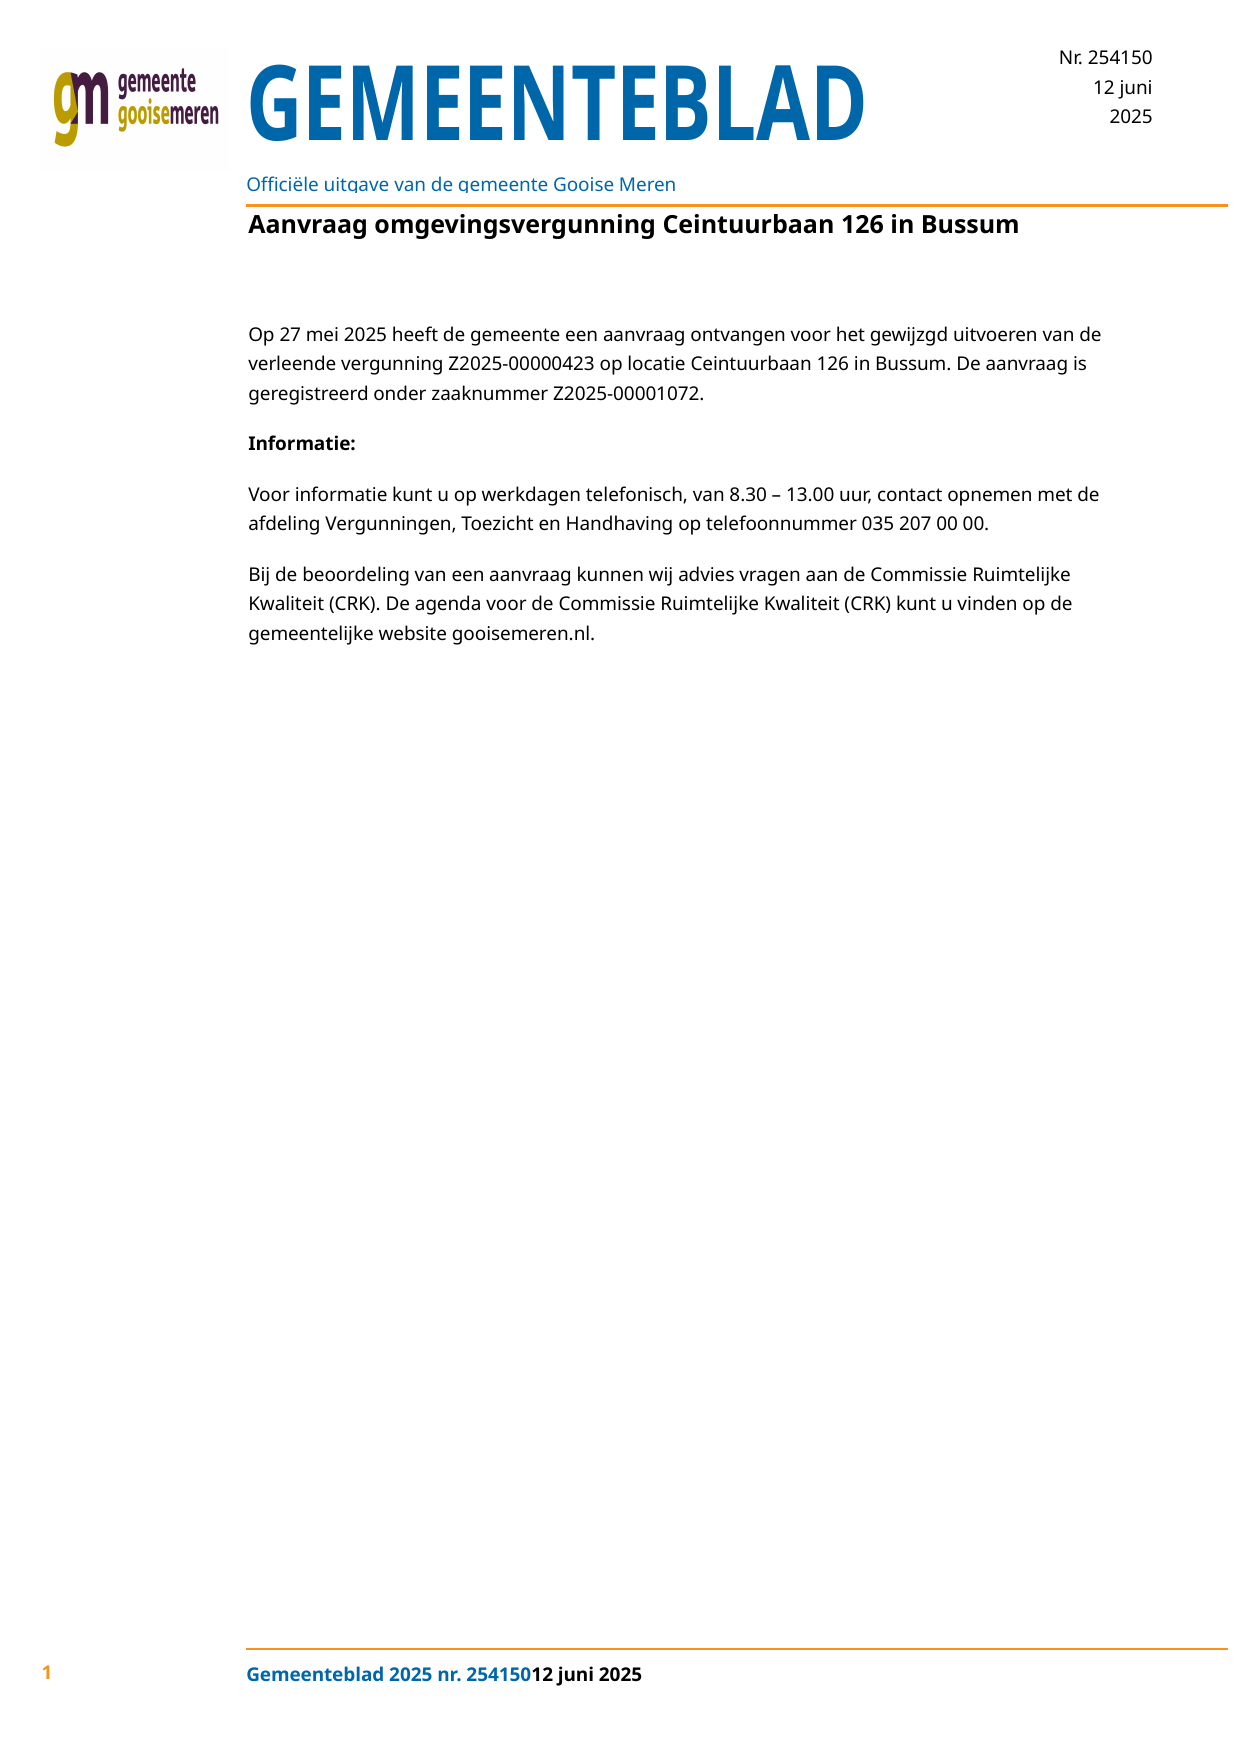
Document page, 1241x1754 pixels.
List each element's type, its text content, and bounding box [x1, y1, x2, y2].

picture [41, 47, 231, 172]
text Voor informatie kunt u op werkdagen telefonisch, van 8.30 – 13.00 uur, contact opnemen met de afdeling Vergunningen, Toezicht en Handhaving op telefoonnummer 035 207 00 00. [248, 481, 1152, 536]
text Op 27 mei 2025 heeft de gemeente een aanvraag ontvangen voor het gewijzgd uitvoeren van de verleende vergunning Z2025-00000423 op locatie Ceintuurbaan 126 in Bussum. De aanvraag is geregistreerd onder zaaknummer Z2025-00001072. [248, 321, 1152, 406]
text Bij de beoordeling van een aanvraag kunnen wij advies vragen aan de Commissie Ruimtelijke Kwaliteit (CRK). De agenda voor de Commissie Ruimtelijke Kwaliteit (CRK) kunt u vinden op de gemeentelijke website gooisemeren.nl. [248, 561, 1152, 646]
text Informatie: [248, 430, 1152, 456]
text Aanvraag omgevingsvergunning Ceintuurbaan 126 in Bussum [248, 207, 1152, 241]
